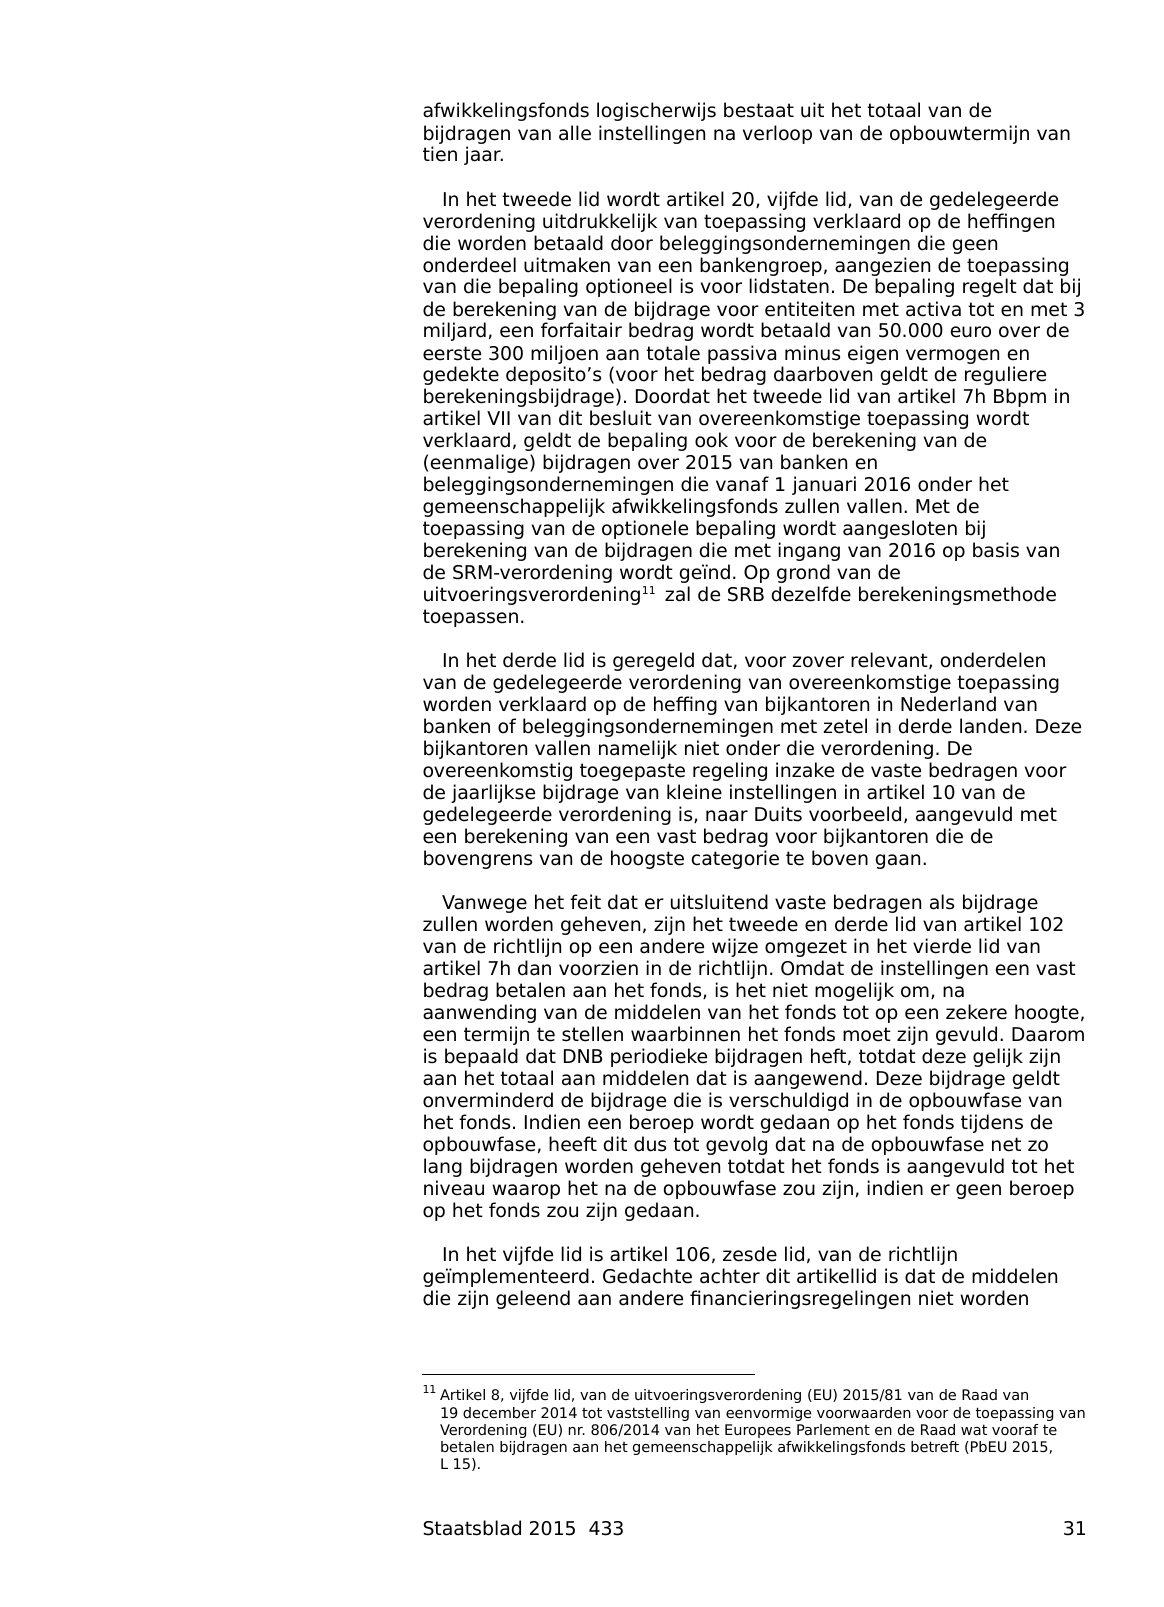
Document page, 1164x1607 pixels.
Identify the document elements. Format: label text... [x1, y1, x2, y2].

text In het derde lid is geregeld dat, voor zover relevant, onderdelen van de gedelegeerde verordening van overeenkomstige toepassing worden verklaard op de heffing van bijkantoren in Nederland van banken of beleggingsondernemingen met zetel in derde landen. Deze bijkantoren vallen namelijk niet onder die verordening. De overeenkomstig toegepaste regeling inzake de vaste bedragen voor de jaarlijkse bijdrage van kleine instellingen in artikel 10 van de gedelegeerde verordening is, naar Duits voorbeeld, aangevuld met een berekening van een vast bedrag voor bijkantoren die de bovengrens van de hoogste categorie te boven gaan. [422, 650, 1087, 870]
text In het vijfde lid is artikel 106, zesde lid, van de richtlijn geïmplementeerd. Gedachte achter dit artikellid is dat de middelen die zijn geleend aan andere financieringsregelingen niet worden [422, 1244, 1087, 1310]
text afwikkelingsfonds logischerwijs bestaat uit het totaal van de bijdragen van alle instellingen na verloop van de opbouwtermijn van tien jaar. [422, 100, 1087, 166]
text In het tweede lid wordt artikel 20, vijfde lid, van de gedelegeerde verordening uitdrukkelijk van toepassing verklaard op de heffingen die worden betaald door beleggingsondernemingen die geen onderdeel uitmaken van een bankengroep, aangezien de toepassing van die bepaling optioneel is voor lidstaten. De bepaling regelt dat bij de berekening van de bijdrage voor entiteiten met activa tot en met 3 miljard, een forfaitair bedrag wordt betaald van 50.000 euro over de eerste 300 miljoen aan totale passiva minus eigen vermogen en gedekte deposito’s (voor het bedrag daarboven geldt de reguliere berekeningsbijdrage). Doordat het tweede lid van artikel 7h Bbpm in artikel VII van dit besluit van overeenkomstige toepassing wordt verklaard, geldt de bepaling ook voor de berekening van de (eenmalige) bijdragen over 2015 van banken en beleggingsondernemingen die vanaf 1 januari 2016 onder het gemeenschappelijk afwikkelingsfonds zullen vallen. Met de toepassing van de optionele bepaling wordt aangesloten bij berekening van de bijdragen die met ingang van 2016 op basis van de SRM-verordening wordt geïnd. Op grond van de uitvoeringsverordening zal de SRB dezelfde berekeningsmethode toepassen. [422, 188, 1087, 628]
text Artikel 8, vijfde lid, van de uitvoeringsverordening (EU) 2015/81 van de Raad van 19 december 2014 tot vaststelling van eenvormige voorwaarden voor de toepassing van Verordening (EU) nr. 806/2014 van het Europees Parlement en de Raad wat vooraf te betalen bijdragen aan het gemeenschappelijk afwikkelingsfonds betreft (PbEU 2015, L 15). [422, 1383, 1087, 1473]
text Vanwege het feit dat er uitsluitend vaste bedragen als bijdrage zullen worden geheven, zijn het tweede en derde lid van artikel 102 van de richtlijn op een andere wijze omgezet in het vierde lid van artikel 7h dan voorzien in de richtlijn. Omdat de instellingen een vast bedrag betalen aan het fonds, is het niet mogelijk om, na aanwending van de middelen van het fonds tot op een zekere hoogte, een termijn te stellen waarbinnen het fonds moet zijn gevuld. Daarom is bepaald dat DNB periodieke bijdragen heft, totdat deze gelijk zijn aan het totaal aan middelen dat is aangewend. Deze bijdrage geldt onverminderd de bijdrage die is verschuldigd in de opbouwfase van het fonds. Indien een beroep wordt gedaan op het fonds tijdens de opbouwfase, heeft dit dus tot gevolg dat na de opbouwfase net zo lang bijdragen worden geheven totdat het fonds is aangevuld tot het niveau waarop het na de opbouwfase zou zijn, indien er geen beroep op het fonds zou zijn gedaan. [422, 892, 1087, 1222]
